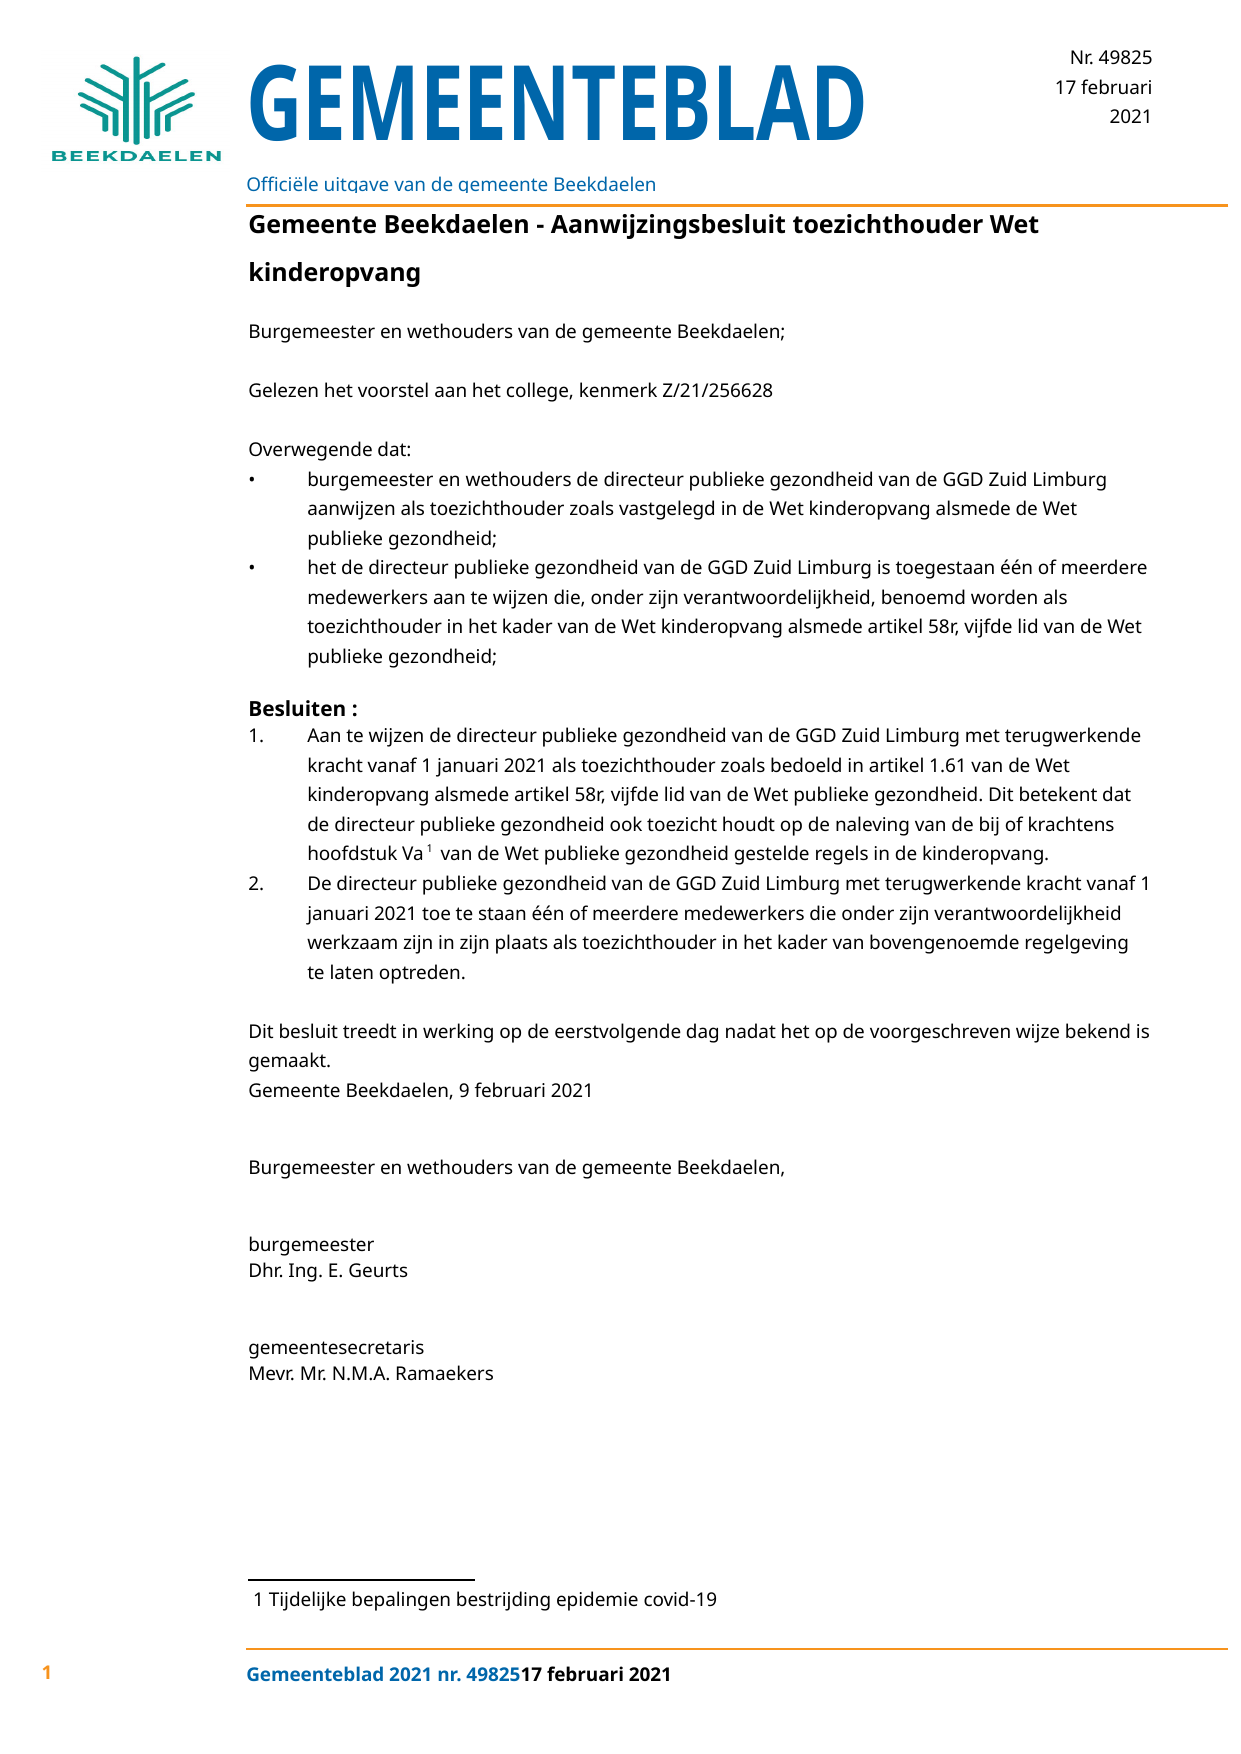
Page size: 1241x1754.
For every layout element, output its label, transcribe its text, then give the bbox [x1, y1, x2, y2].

text Burgemeester en wethouders van de gemeente Beekdaelen; [248, 318, 1152, 344]
list Tijdelijke bepalingen bestrijding epidemie covid-19 [248, 1586, 1152, 1612]
list Aan te wijzen de directeur publieke gezondheid van de GGD Zuid Limburg met terugwerkende kracht vanaf 1 januari 2021 als toezichthouder zoals bedoeld in artikel 1.61 van de Wet kinderopvang alsmede artikel 58r, vijfde lid van de Wet publieke gezondheid. Dit betekent dat de directeur publieke gezondheid ook toezicht houdt op de naleving van de bij of krachtens hoofdstuk Va van de Wet publieke gezondheid gestelde regels in de kinderopvang. [248, 722, 1152, 866]
text gemeentesecretaris [248, 1334, 1152, 1360]
text Dit besluit treedt in werking op de eerstvolgende dag nadat het op de voorgeschreven wijze bekend is gemaakt. [248, 1018, 1152, 1073]
text burgemeester [248, 1232, 1152, 1257]
text Burgemeester en wethouders van de gemeente Beekdaelen, [248, 1154, 1152, 1180]
text Mevr. Mr. N.M.A. Ramaekers [248, 1360, 1152, 1386]
text Dhr. Ing. E. Geurts [248, 1257, 1152, 1283]
picture [41, 47, 231, 172]
list het de directeur publieke gezondheid van de GGD Zuid Limburg is toegestaan één of meerdere medewerkers aan te wijzen die, onder zijn verantwoordelijkheid, benoemd worden als toezichthouder in het kader van de Wet kinderopvang alsmede artikel 58r, vijfde lid van de Wet publieke gezondheid; [248, 554, 1152, 669]
text Overwegende dat: [248, 436, 1152, 462]
list De directeur publieke gezondheid van de GGD Zuid Limburg met terugwerkende kracht vanaf 1 januari 2021 toe te staan één of meerdere medewerkers die onder zijn verantwoordelijkheid werkzaam zijn in zijn plaats als toezichthouder in het kader van bovengenoemde regelgeving te laten optreden. [248, 870, 1152, 984]
text Gelezen het voorstel aan het college, kenmerk Z/21/256628 [248, 377, 1152, 403]
text Besluiten : [248, 694, 1152, 722]
text Gemeente Beekdaelen, 9 februari 2021 [248, 1077, 1152, 1103]
text Gemeente Beekdaelen - Aanwijzingsbesluit toezichthouder Wet kinderopvang [248, 207, 1152, 288]
list burgemeester en wethouders de directeur publieke gezondheid van de GGD Zuid Limburg aanwijzen als toezichthouder zoals vastgelegd in de Wet kinderopvang alsmede de Wet publieke gezondheid; [248, 466, 1152, 551]
